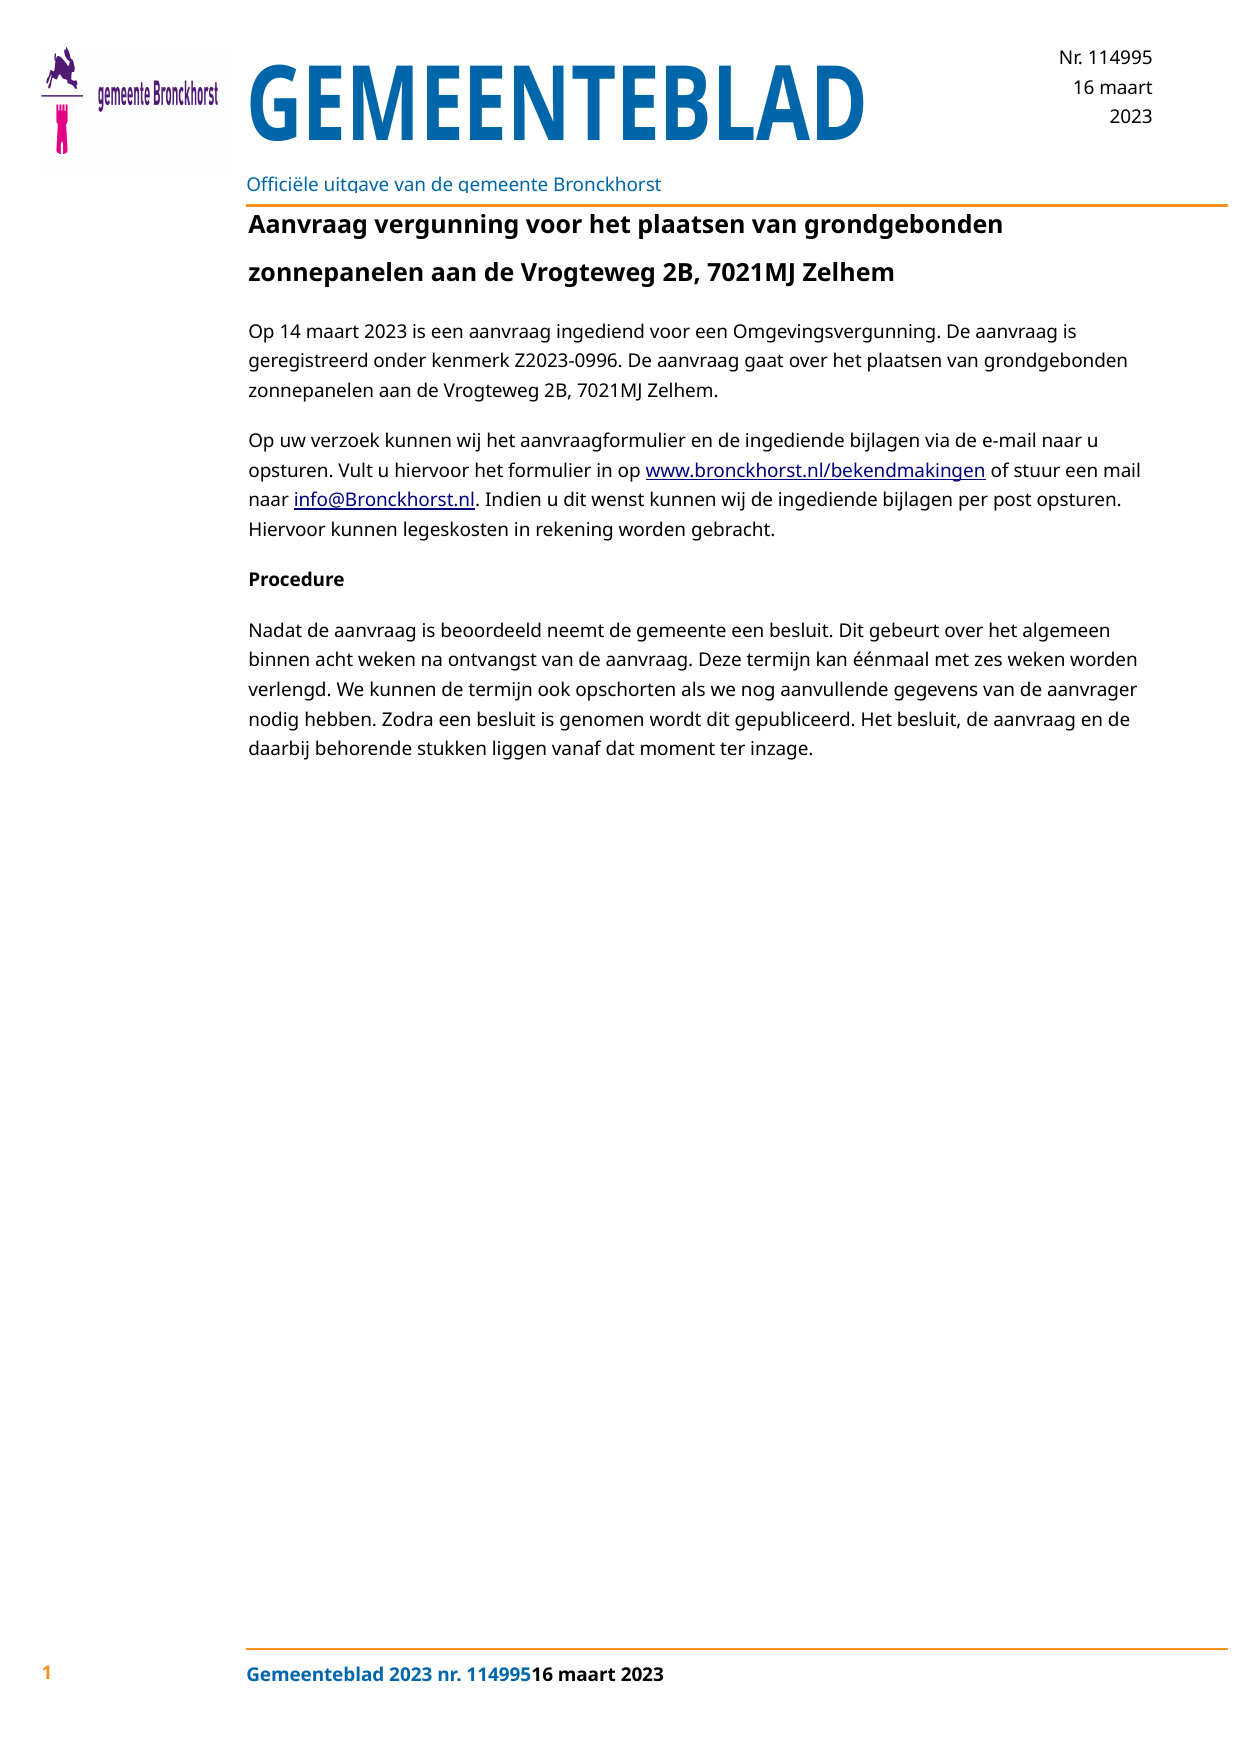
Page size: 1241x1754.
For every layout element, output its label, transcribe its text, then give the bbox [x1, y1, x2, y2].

text Op 14 maart 2023 is een aanvraag ingediend voor een Omgevingsvergunning. De aanvraag is geregistreerd onder kenmerk Z2023-0996. De aanvraag gaat over het plaatsen van grondgebonden zonnepanelen aan de Vrogteweg 2B, 7021MJ Zelhem. [248, 318, 1152, 403]
text Procedure [248, 567, 1152, 592]
text Nadat de aanvraag is beoordeeld neemt de gemeente een besluit. Dit gebeurt over het algemeen binnen acht weken na ontvangst van de aanvraag. Deze termijn kan éénmaal met zes weken worden verlengd. We kunnen de termijn ook opschorten als we nog aanvullende gegevens van de aanvrager nodig hebben. Zodra een besluit is genomen wordt dit gepubliceerd. Het besluit, de aanvraag en de daarbij behorende stukken liggen vanaf dat moment ter inzage. [248, 617, 1152, 761]
text Op uw verzoek kunnen wij het aanvraagformulier en de ingediende bijlagen via de e-mail naar u opsturen. Vult u hiervoor het formulier in op www.bronckhorst.nl/bekendmakingen of stuur een mail naar info@Bronckhorst.nl. Indien u dit wenst kunnen wij de ingediende bijlagen per post opsturen. Hiervoor kunnen legeskosten in rekening worden gebracht. [248, 427, 1152, 542]
picture [41, 47, 231, 172]
text Aanvraag vergunning voor het plaatsen van grondgebonden zonnepanelen aan de Vrogteweg 2B, 7021MJ Zelhem [248, 207, 1152, 288]
